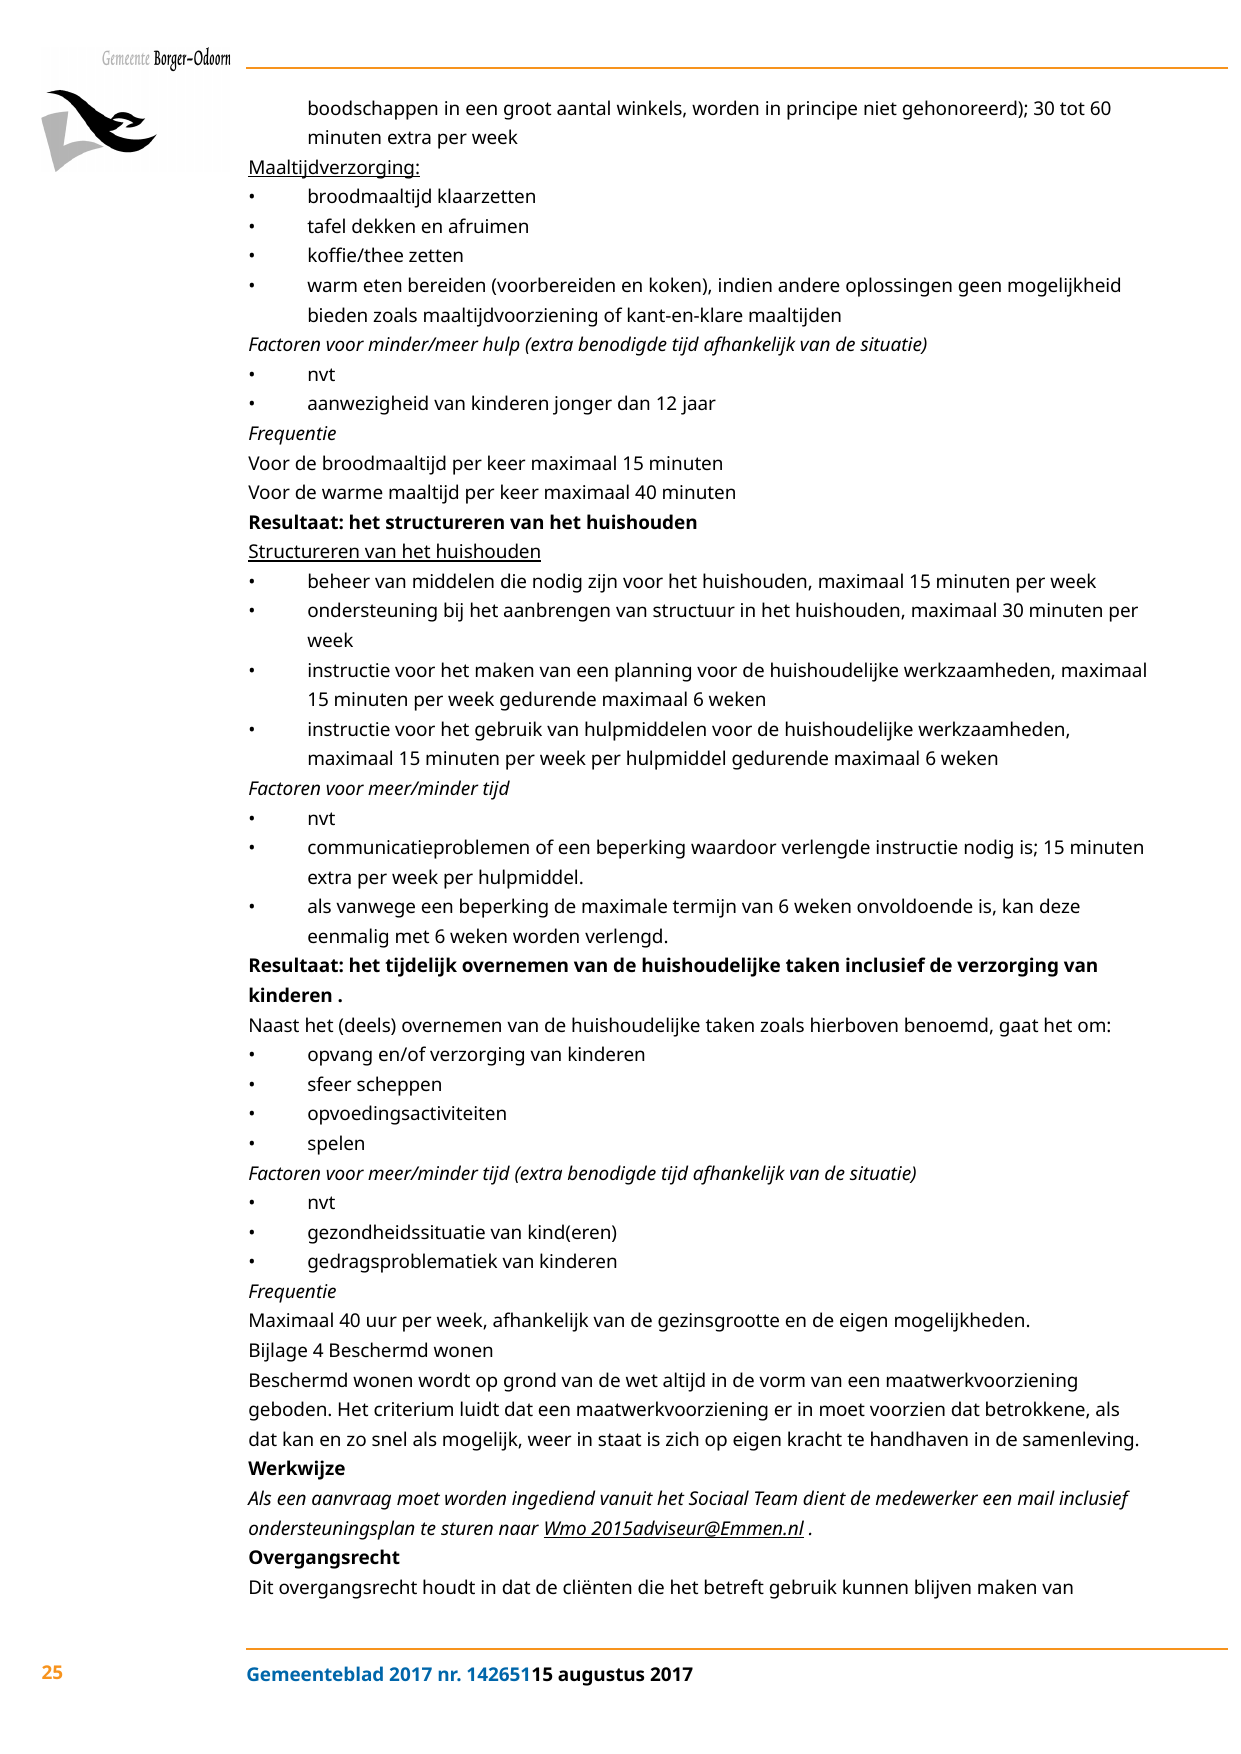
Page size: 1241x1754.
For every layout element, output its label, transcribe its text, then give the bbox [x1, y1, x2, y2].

text Factoren voor meer/minder tijd (extra benodigde tijd afhankelijk van de situatie) [248, 1160, 1152, 1186]
text Dit overgangsrecht houdt in dat de cliënten die het betreft gebruik kunnen blijven maken van [248, 1574, 1152, 1600]
list broodmaaltijd klaarzetten [248, 183, 1152, 209]
text Factoren voor meer/minder tijd [248, 775, 1152, 801]
list koffie/thee zetten [248, 243, 1152, 268]
list aanwezigheid van kinderen jonger dan 12 jaar [248, 391, 1152, 416]
list communicatieproblemen of een beperking waardoor verlengde instructie nodig is; 15 minuten extra per week per hulpmiddel. [248, 834, 1152, 890]
list gezondheidssituatie van kind(eren) [248, 1219, 1152, 1245]
list sfeer scheppen [248, 1071, 1152, 1097]
list opvang en/of verzorging van kinderen [248, 1041, 1152, 1067]
list warm eten bereiden (voorbereiden en koken), indien andere oplossingen geen mogelijkheid bieden zoals maaltijdvoorziening of kant-en-klare maaltijden [248, 272, 1152, 328]
list instructie voor het gebruik van hulpmiddelen voor de huishoudelijke werkzaamheden, maximaal 15 minuten per week per hulpmiddel gedurende maximaal 6 weken [248, 716, 1152, 771]
text Resultaat: het structureren van het huishouden [248, 509, 1152, 535]
text Als een aanvraag moet worden ingediend vanuit het Sociaal Team dient de medewerker een mail inclusief ondersteuningsplan te sturen naar Wmo 2015adviseur@Emmen.nl . [248, 1485, 1152, 1541]
text Maximaal 40 uur per week, afhankelijk van de gezinsgrootte en de eigen mogelijkheden. [248, 1308, 1152, 1333]
picture [41, 47, 231, 172]
text Voor de warme maaltijd per keer maximaal 40 minuten [248, 479, 1152, 505]
text Bijlage 4 Beschermd wonen [248, 1337, 1152, 1363]
list instructie voor het maken van een planning voor de huishoudelijke werkzaamheden, maximaal 15 minuten per week gedurende maximaal 6 weken [248, 657, 1152, 712]
text Factoren voor minder/meer hulp (extra benodigde tijd afhankelijk van de situatie) [248, 331, 1152, 357]
list beheer van middelen die nodig zijn voor het huishouden, maximaal 15 minuten per week [248, 568, 1152, 594]
text Maaltijdverzorging: [248, 154, 1152, 180]
text Voor de broodmaaltijd per keer maximaal 15 minuten [248, 450, 1152, 476]
list nvt [248, 1189, 1152, 1215]
list opvoedingsactiviteiten [248, 1101, 1152, 1126]
list als vanwege een beperking de maximale termijn van 6 weken onvoldoende is, kan deze eenmalig met 6 weken worden verlengd. [248, 893, 1152, 949]
list nvt [248, 361, 1152, 387]
text Naast het (deels) overnemen van de huishoudelijke taken zoals hierboven benoemd, gaat het om: [248, 1012, 1152, 1038]
text Structureren van het huishouden [248, 538, 1152, 564]
text Frequentie [248, 1278, 1152, 1304]
list tafel dekken en afruimen [248, 213, 1152, 239]
list ondersteuning bij het aanbrengen van structuur in het huishouden, maximaal 30 minuten per week [248, 598, 1152, 653]
text Resultaat: het tijdelijk overnemen van de huishoudelijke taken inclusief de verzorging van kinderen . [248, 953, 1152, 1008]
text Beschermd wonen wordt op grond van de wet altijd in de vorm van een maatwerkvoorziening geboden. Het criterium luidt dat een maatwerkvoorziening er in moet voorzien dat betrokkene, als dat kan en zo snel als mogelijk, weer in staat is zich op eigen kracht te handhaven in de samenleving. [248, 1367, 1152, 1452]
text Overgangsrecht [248, 1544, 1152, 1570]
list nvt [248, 805, 1152, 831]
text Werkwijze [248, 1456, 1152, 1481]
list spelen [248, 1130, 1152, 1156]
text Frequentie [248, 420, 1152, 446]
list gedragsproblematiek van kinderen [248, 1248, 1152, 1274]
list boodschappen in een groot aantal winkels, worden in principe niet gehonoreerd); 30 tot 60 minuten extra per week [248, 95, 1152, 150]
